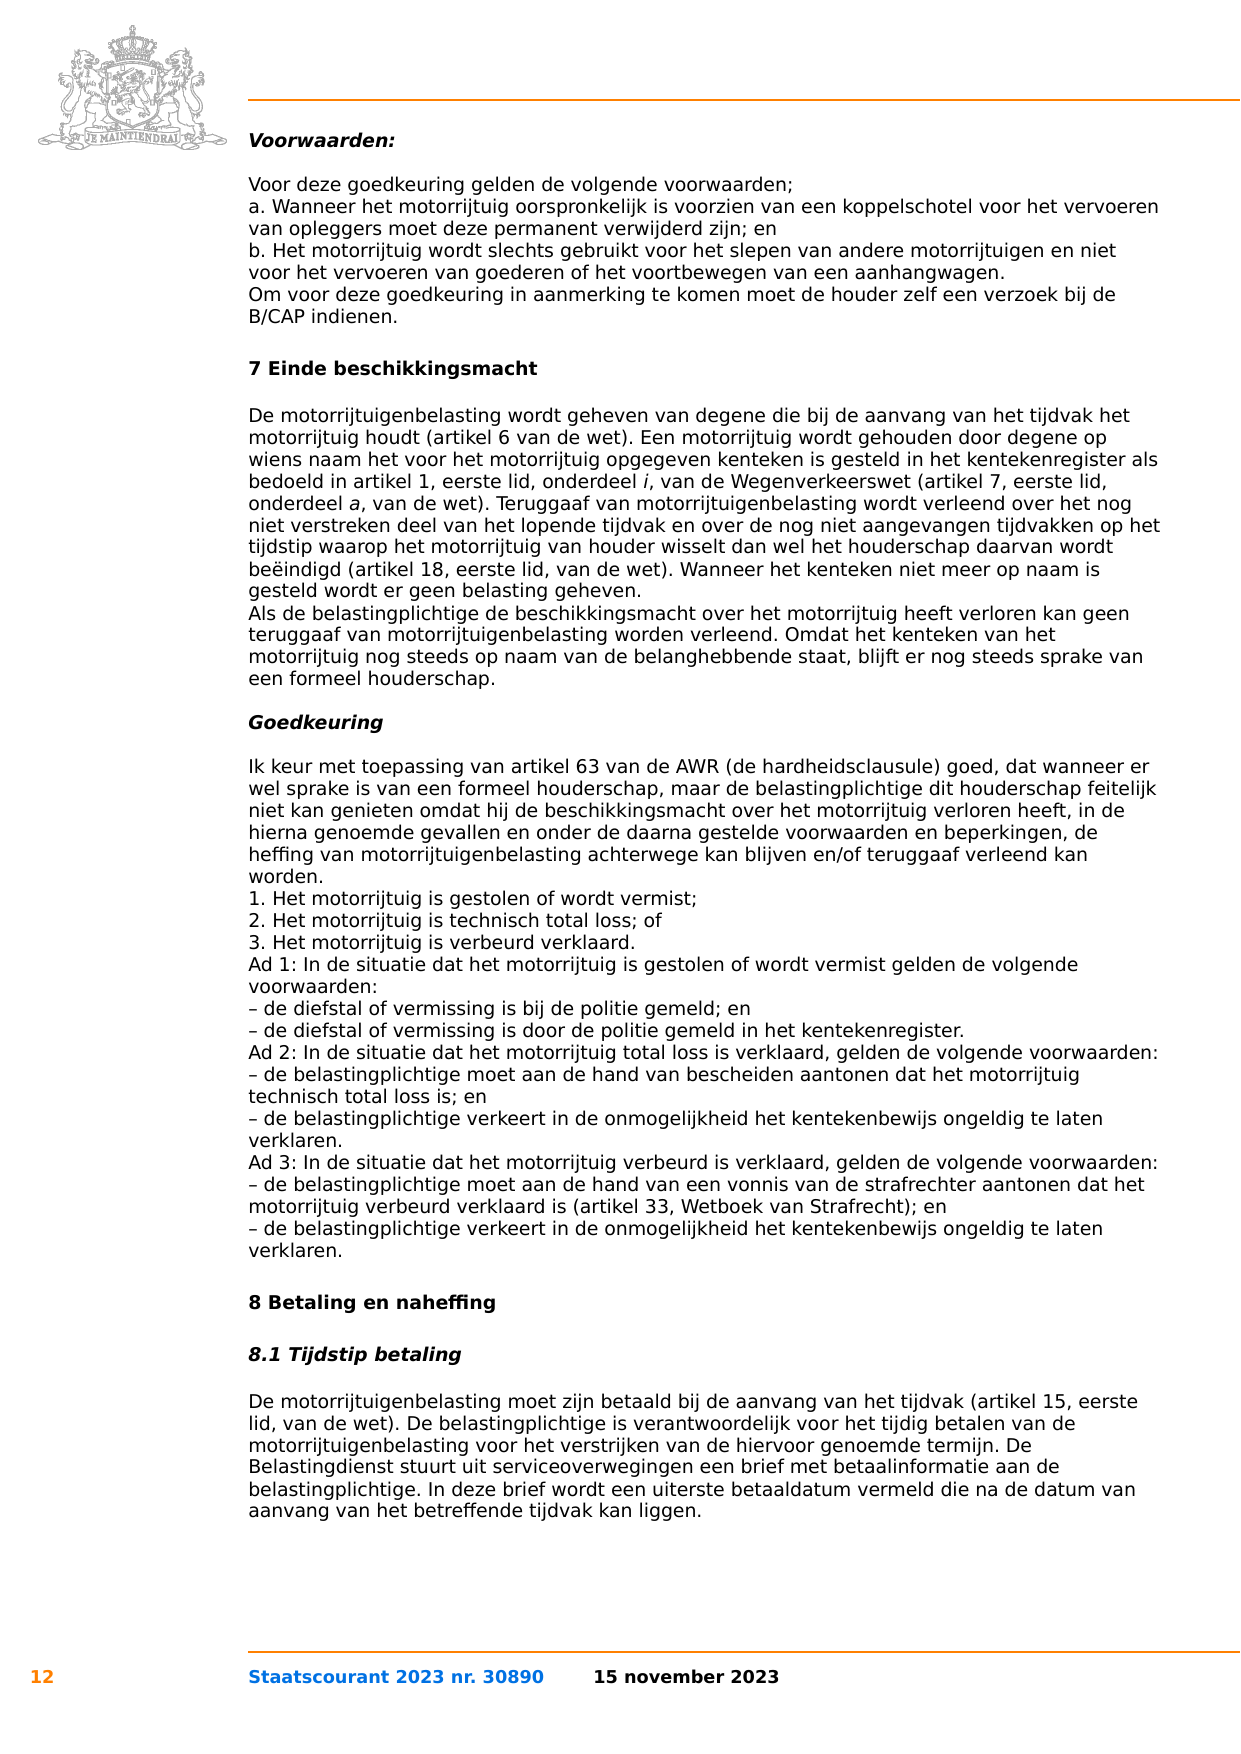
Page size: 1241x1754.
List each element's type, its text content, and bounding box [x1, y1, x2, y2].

subtitle Voorwaarden: [248, 130, 1163, 152]
text Ad 1: In de situatie dat het motorrijtuig is gestolen of wordt vermist gelden de volgende voorwaarden: [248, 954, 1163, 998]
text a. Wanneer het motorrijtuig oorspronkelijk is voorzien van een koppelschotel voor het vervoeren van opleggers moet deze permanent verwijderd zijn; en [248, 196, 1163, 240]
text 1. Het motorrijtuig is gestolen of wordt vermist; [248, 888, 1163, 910]
text – de belastingplichtige verkeert in de onmogelijkheid het kentekenbewijs ongeldig te laten verklaren. [248, 1108, 1163, 1152]
subtitle Goedkeuring [248, 712, 1163, 734]
text 3. Het motorrijtuig is verbeurd verklaard. [248, 932, 1163, 954]
text b. Het motorrijtuig wordt slechts gebruikt voor het slepen van andere motorrijtuigen en niet voor het vervoeren van goederen of het voortbewegen van een aanhangwagen. [248, 240, 1163, 284]
text Voor deze goedkeuring gelden de volgende voorwaarden; [248, 174, 1163, 196]
text – de belastingplichtige moet aan de hand van bescheiden aantonen dat het motorrijtuig technisch total loss is; en [248, 1064, 1163, 1108]
subtitle 7 Einde beschikkingsmacht [248, 358, 1163, 379]
subtitle 8 Betaling en naheffing [248, 1292, 1163, 1313]
text Ad 3: In de situatie dat het motorrijtuig verbeurd is verklaard, gelden de volgende voorwaarden: [248, 1152, 1163, 1174]
text Ad 2: In de situatie dat het motorrijtuig total loss is verklaard, gelden de volgende voorwaarden: [248, 1042, 1163, 1064]
text – de belastingplichtige verkeert in de onmogelijkheid het kentekenbewijs ongeldig te laten verklaren. [248, 1218, 1163, 1262]
text – de belastingplichtige moet aan de hand van een vonnis van de strafrechter aantonen dat het motorrijtuig verbeurd verklaard is (artikel 33, Wetboek van Strafrecht); en [248, 1174, 1163, 1218]
text Als de belastingplichtige de beschikkingsmacht over het motorrijtuig heeft verloren kan geen teruggaaf van motorrijtuigenbelasting worden verleend. Omdat het kenteken van het motorrijtuig nog steeds op naam van de belanghebbende staat, blijft er nog steeds sprake van een formeel houderschap. [248, 602, 1163, 690]
text De motorrijtuigenbelasting wordt geheven van degene die bij de aanvang van het tijdvak het motorrijtuig houdt (artikel 6 van de wet). Een motorrijtuig wordt gehouden door degene op wiens naam het voor het motorrijtuig opgegeven kenteken is gesteld in het kentekenregister als bedoeld in artikel 1, eerste lid, onderdeel i, van de Wegenverkeerswet (artikel 7, eerste lid, onderdeel a, van de wet). Teruggaaf van motorrijtuigenbelasting wordt verleend over het nog niet verstreken deel van het lopende tijdvak en over de nog niet aangevangen tijdvakken op het tijdstip waarop het motorrijtuig van houder wisselt dan wel het houderschap daarvan wordt beëindigd (artikel 18, eerste lid, van de wet). Wanneer het kenteken niet meer op naam is gesteld wordt er geen belasting geheven. [248, 404, 1163, 602]
text Om voor deze goedkeuring in aanmerking te komen moet de houder zelf een verzoek bij de B/CAP indienen. [248, 284, 1163, 328]
text Ik keur met toepassing van artikel 63 van de AWR (de hardheidsclausule) goed, dat wanneer er wel sprake is van een formeel houderschap, maar de belastingplichtige dit houderschap feitelijk niet kan genieten omdat hij de beschikkingsmacht over het motorrijtuig verloren heeft, in de hierna genoemde gevallen en onder de daarna gestelde voorwaarden en beperkingen, de heffing van motorrijtuigenbelasting achterwege kan blijven en/of teruggaaf verleend kan worden. [248, 756, 1163, 888]
text 2. Het motorrijtuig is technisch total loss; of [248, 910, 1163, 932]
text – de diefstal of vermissing is door de politie gemeld in het kentekenregister. [248, 1020, 1163, 1042]
text De motorrijtuigenbelasting moet zijn betaald bij de aanvang van het tijdvak (artikel 15, eerste lid, van de wet). De belastingplichtige is verantwoordelijk voor het tijdig betalen van de motorrijtuigenbelasting voor het verstrijken van de hiervoor genoemde termijn. De Belastingdienst stuurt uit serviceoverwegingen een brief met betaalinformatie aan de belastingplichtige. In deze brief wordt een uiterste betaaldatum vermeld die na de datum van aanvang van het betreffende tijdvak kan liggen. [248, 1391, 1163, 1522]
text – de diefstal of vermissing is bij de politie gemeld; en [248, 998, 1163, 1020]
subtitle 8.1 Tijdstip betaling [248, 1343, 1163, 1366]
picture [38, 25, 227, 150]
